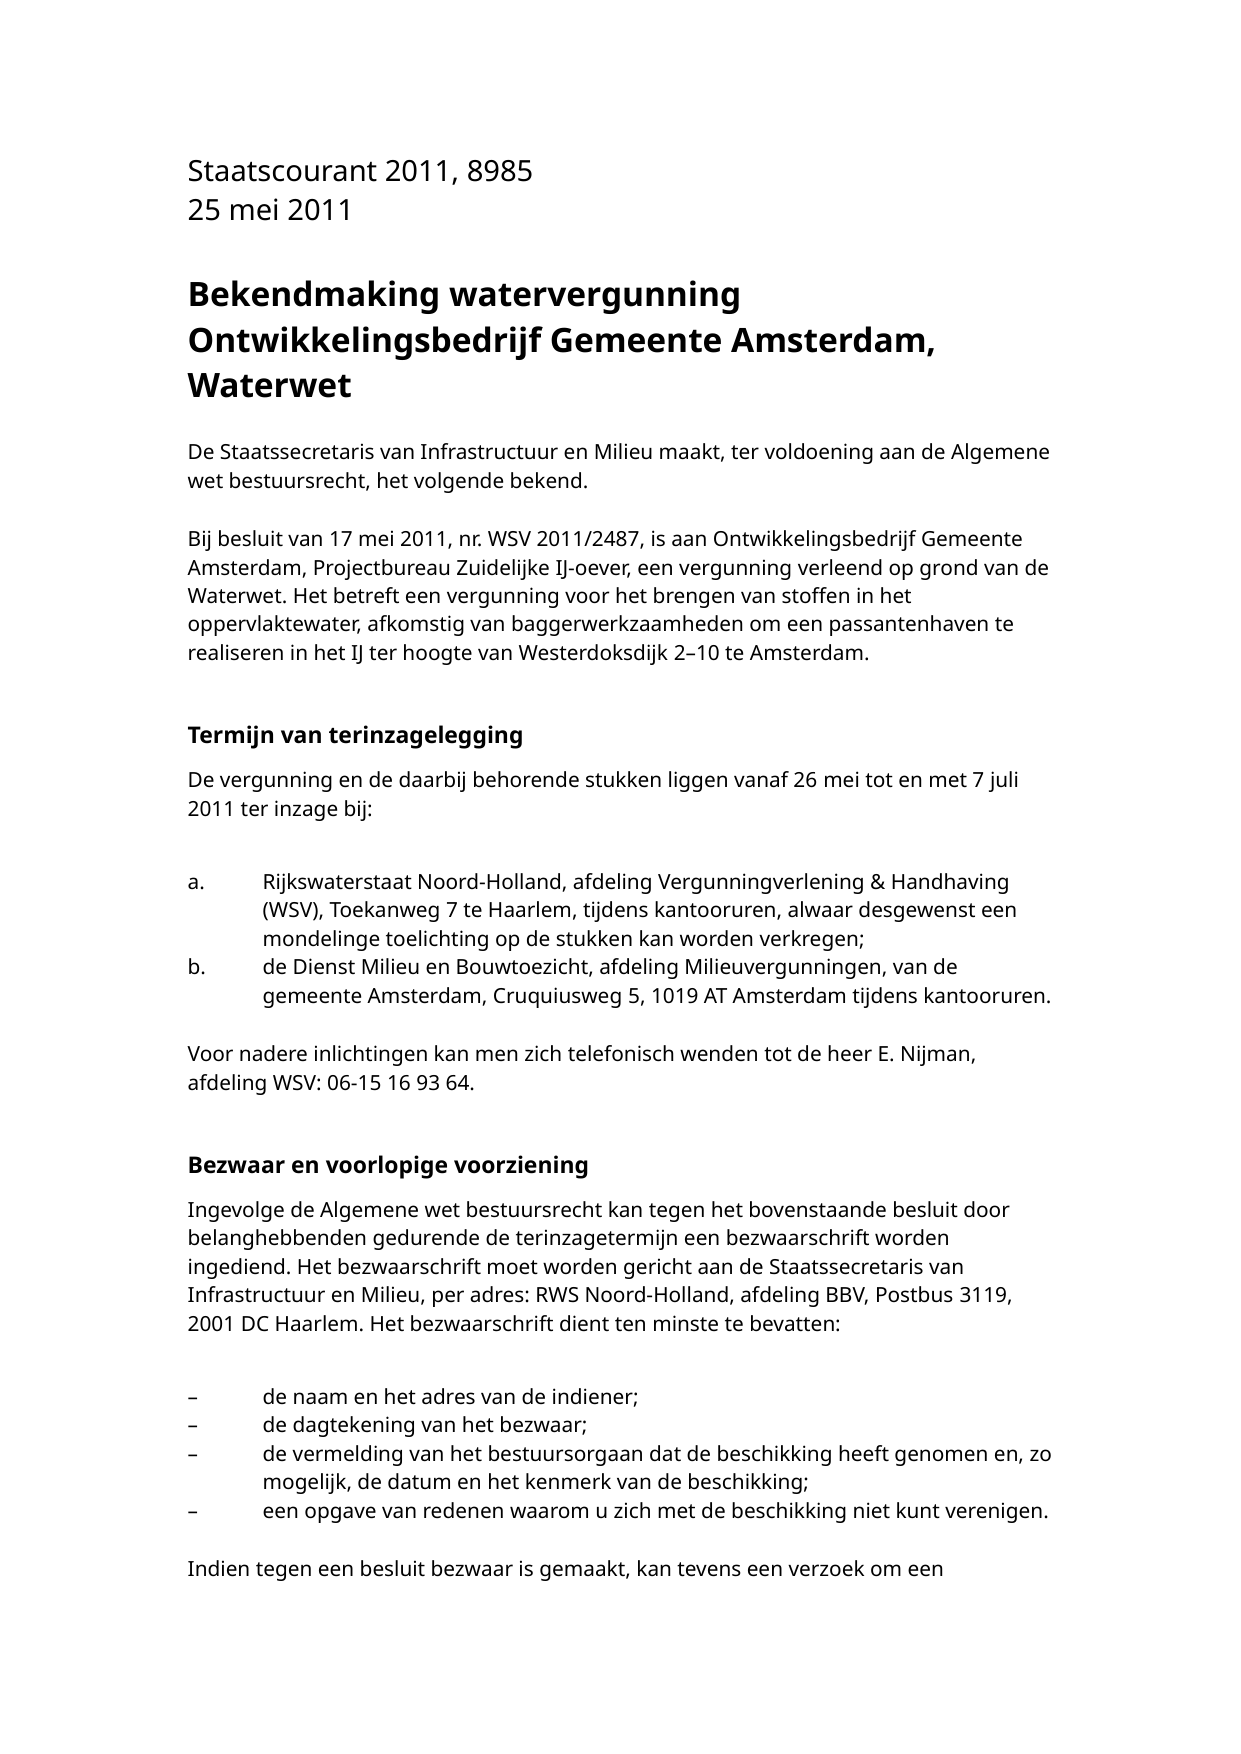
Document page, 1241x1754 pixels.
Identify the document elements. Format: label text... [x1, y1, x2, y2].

text De Staatssecretaris van Infrastructuur en Milieu maakt, ter voldoening aan de Algemene wet bestuursrecht, het volgende bekend. [187, 437, 1053, 494]
list de dagtekening van het bezwaar; [187, 1411, 1053, 1439]
list de Dienst Milieu en Bouwtoezicht, afdeling Milieuvergunningen, van de gemeente Amsterdam, Cruquiusweg 5, 1019 AT Amsterdam tijdens kantooruren. [187, 952, 1053, 1009]
list de naam en het adres van de indiener; [187, 1382, 1053, 1411]
subtitle Bekendmaking watervergunning Ontwikkelingsbedrijf Gemeente Amsterdam, Waterwet [187, 271, 1053, 407]
text Staatscourant 2011, 8985 [187, 150, 1053, 190]
list Rijkswaterstaat Noord-Holland, afdeling Vergunningverlening & Handhaving (WSV), Toekanweg 7 te Haarlem, tijdens kantooruren, alwaar desgewenst een mondelinge toelichting op de stukken kan worden verkregen; [187, 867, 1053, 952]
subtitle Bezwaar en voorlopige voorziening [187, 1149, 1053, 1180]
subtitle Termijn van terinzagelegging [187, 719, 1053, 750]
text Indien tegen een besluit bezwaar is gemaakt, kan tevens een verzoek om een [187, 1554, 1053, 1583]
text Voor nadere inlichtingen kan men zich telefonisch wenden tot de heer E. Nijman, afdeling WSV: 06-15 16 93 64. [187, 1039, 1053, 1096]
text Bij besluit van 17 mei 2011, nr. WSV 2011/2487, is aan Ontwikkelingsbedrijf Gemeente Amsterdam, Projectbureau Zuidelijke IJ-oever, een vergunning verleend op grond van de Waterwet. Het betreft een vergunning voor het brengen van stoffen in het oppervlaktewater, afkomstig van baggerwerkzaamheden om een passantenhaven te realiseren in het IJ ter hoogte van Westerdoksdijk 2–10 te Amsterdam. [187, 524, 1053, 666]
text 25 mei 2011 [187, 190, 1053, 229]
list een opgave van redenen waarom u zich met de beschikking niet kunt verenigen. [187, 1496, 1053, 1524]
text De vergunning en de daarbij behorende stukken liggen vanaf 26 mei tot en met 7 juli 2011 ter inzage bij: [187, 765, 1053, 822]
text Ingevolge de Algemene wet bestuursrecht kan tegen het bovenstaande besluit door belanghebbenden gedurende de terinzagetermijn een bezwaarschrift worden ingediend. Het bezwaarschrift moet worden gericht aan de Staatssecretaris van Infrastructuur en Milieu, per adres: RWS Noord-Holland, afdeling BBV, Postbus 3119, 2001 DC Haarlem. Het bezwaarschrift dient ten minste te bevatten: [187, 1195, 1053, 1337]
list de vermelding van het bestuursorgaan dat de beschikking heeft genomen en, zo mogelijk, de datum en het kenmerk van de beschikking; [187, 1439, 1053, 1496]
